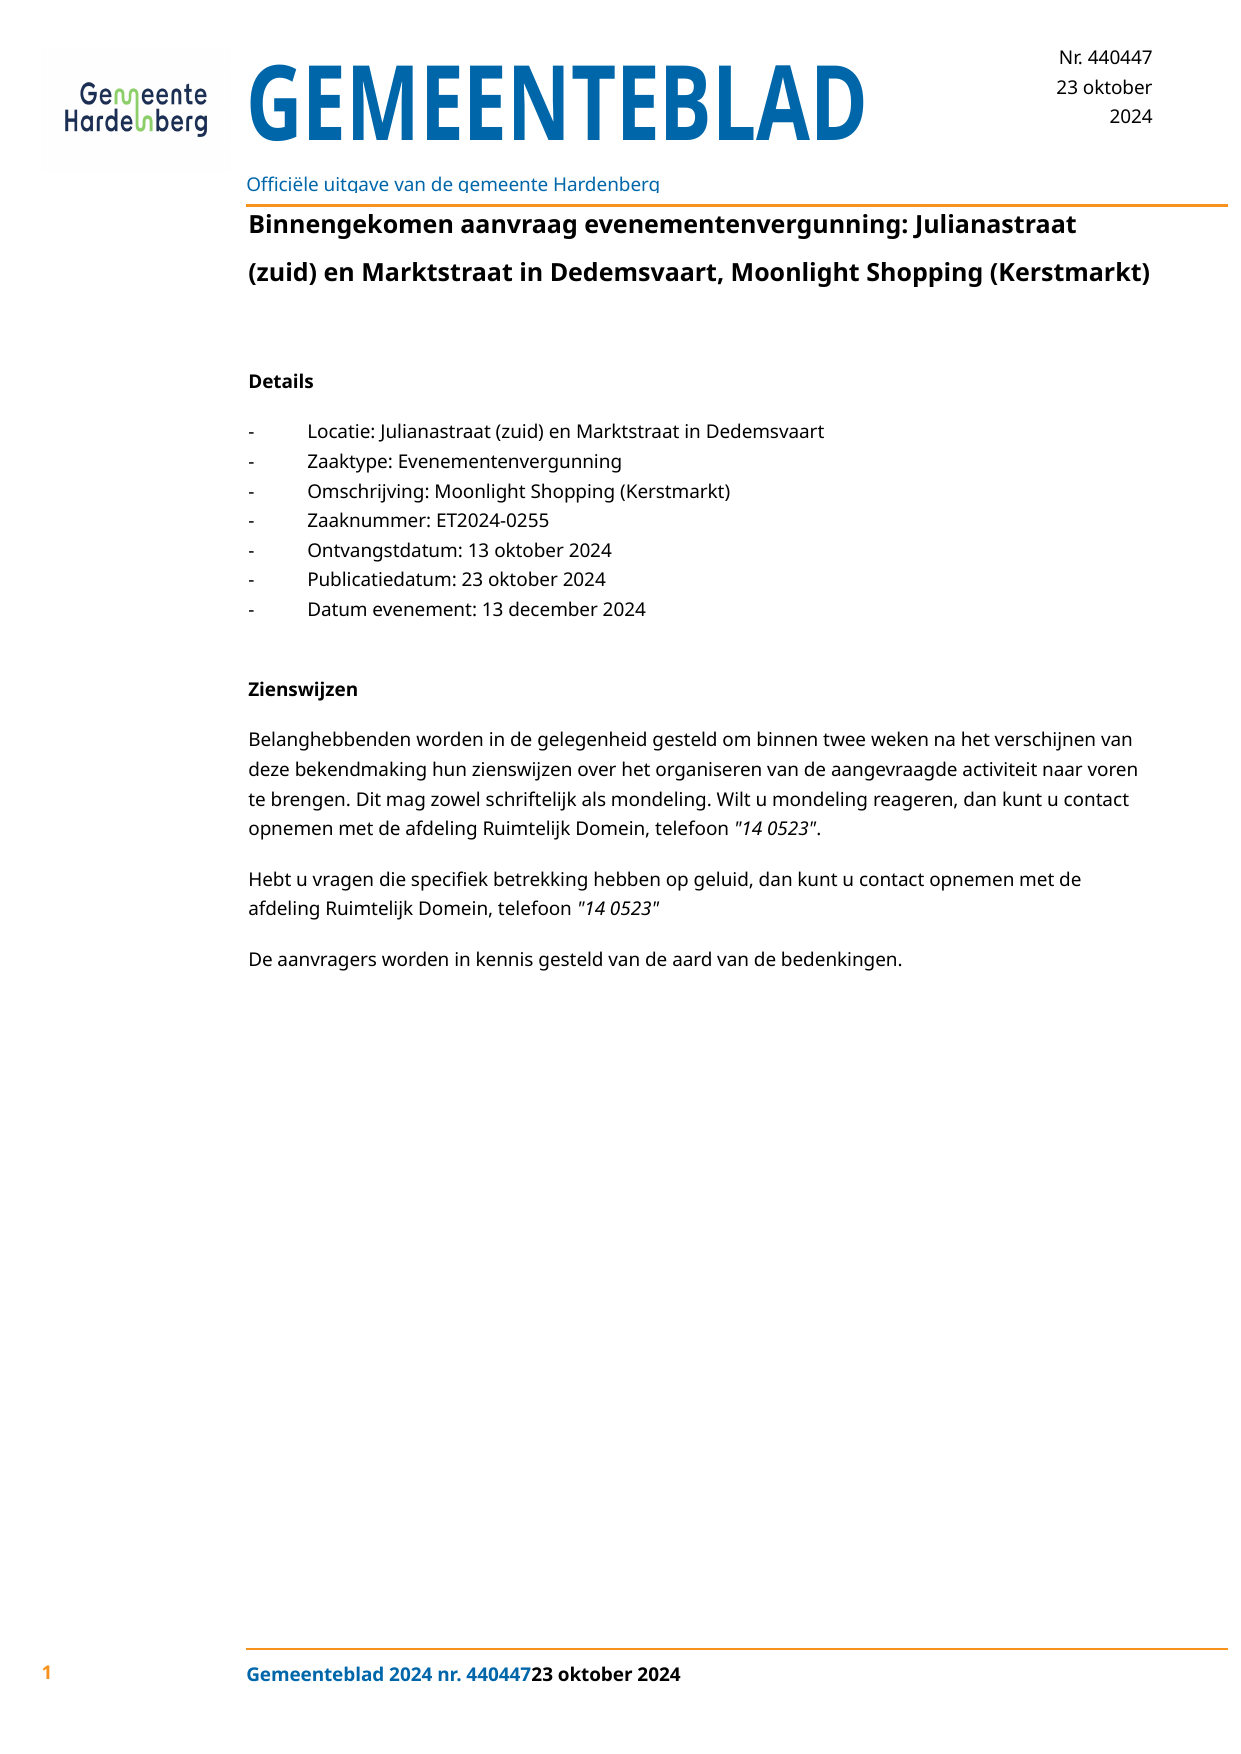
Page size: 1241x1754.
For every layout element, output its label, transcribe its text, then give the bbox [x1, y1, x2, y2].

picture [41, 47, 231, 172]
text Belanghebbenden worden in de gelegenheid gesteld om binnen twee weken na het verschijnen van deze bekendmaking hun zienswijzen over het organiseren van de aangevraagde activiteit naar voren te brengen. Dit mag zowel schriftelijk als mondeling. Wilt u mondeling reageren, dan kunt u contact opnemen met de afdeling Ruimtelijk Domein, telefoon "14 0523". [248, 727, 1152, 841]
list Publicatiedatum: 23 oktober 2024 [248, 567, 1152, 592]
list Locatie: Julianastraat (zuid) en Marktstraat in Dedemsvaart [248, 419, 1152, 444]
text De aanvragers worden in kennis gesteld van de aard van de bedenkingen. [248, 946, 1152, 972]
list Omschrijving: Moonlight Shopping (Kerstmarkt) [248, 478, 1152, 504]
text Details [248, 368, 1152, 394]
list Datum evenement: 13 december 2024 [248, 596, 1152, 622]
text Zienswijzen [248, 676, 1152, 702]
list Ontvangstdatum: 13 oktober 2024 [248, 537, 1152, 563]
list Zaaktype: Evenementenvergunning [248, 448, 1152, 474]
list Zaaknummer: ET2024-0255 [248, 507, 1152, 533]
text Hebt u vragen die specifiek betrekking hebben op geluid, dan kunt u contact opnemen met de afdeling Ruimtelijk Domein, telefoon "14 0523" [248, 866, 1152, 921]
text Binnengekomen aanvraag evenementenvergunning: Julianastraat (zuid) en Marktstraat in Dedemsvaart, Moonlight Shopping (Kerstmarkt) [248, 207, 1152, 288]
